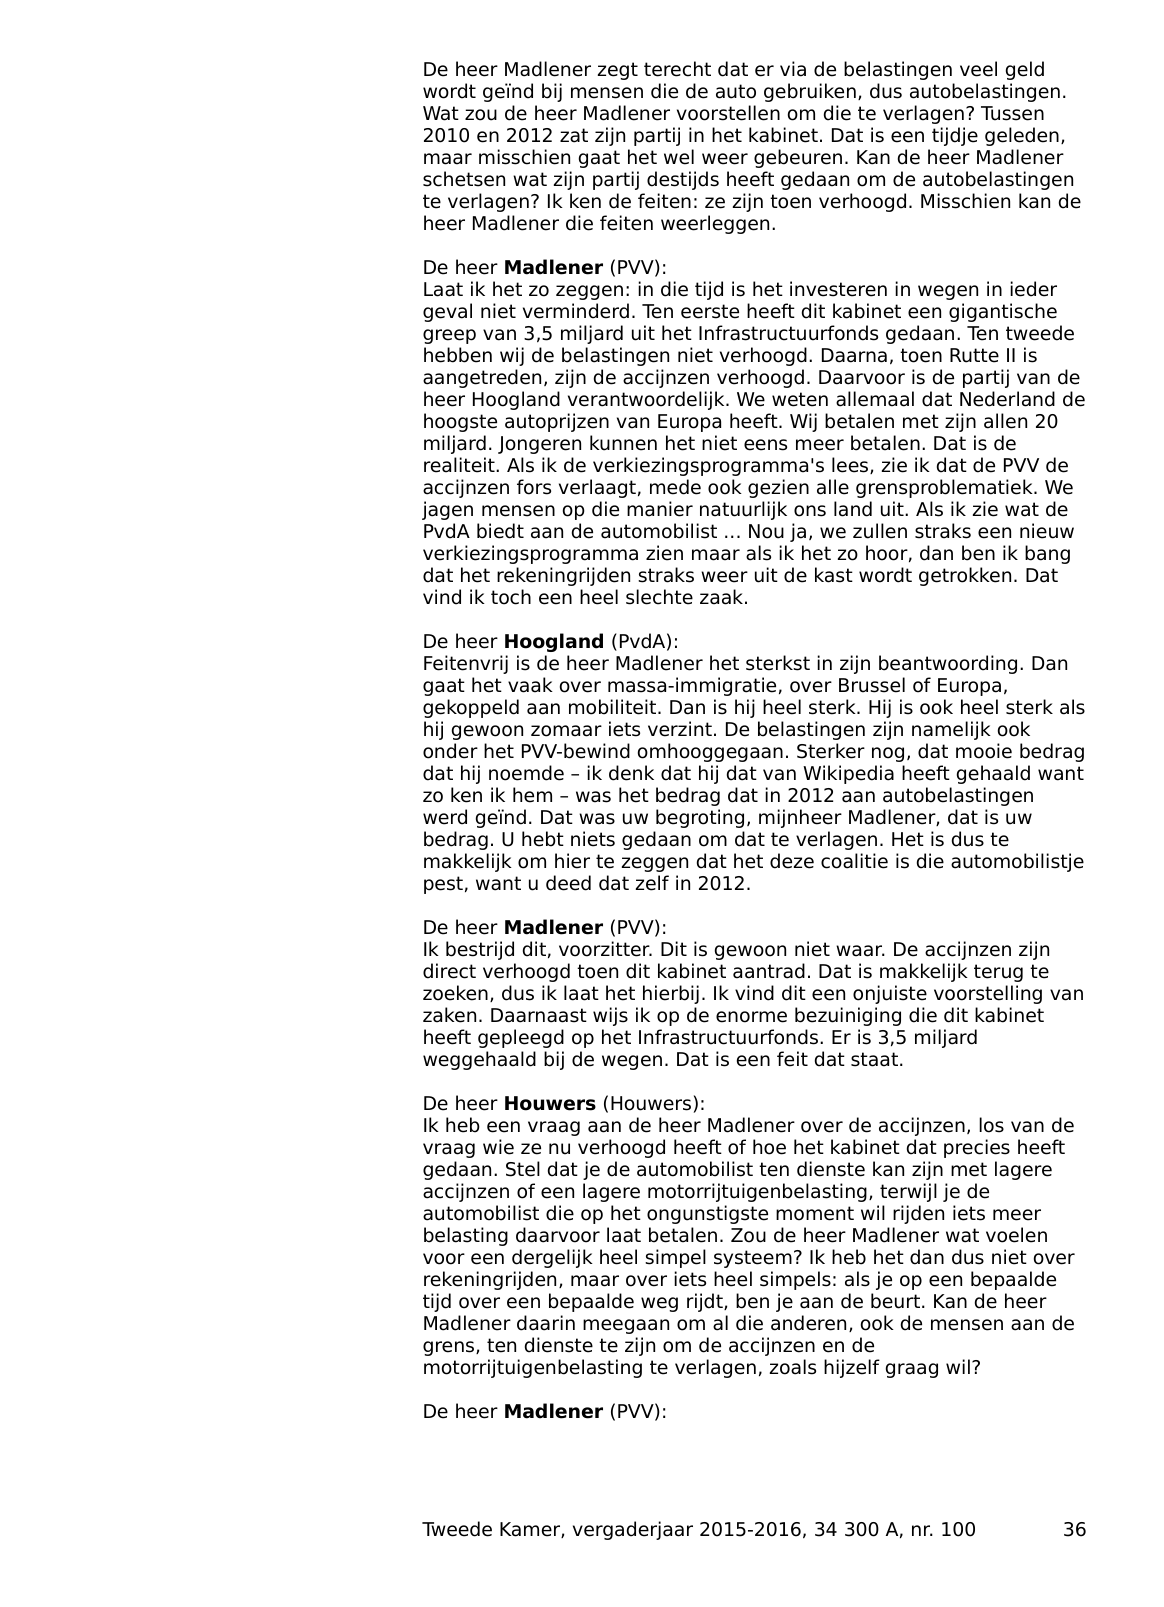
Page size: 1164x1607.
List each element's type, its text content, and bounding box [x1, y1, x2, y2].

text De heer Hoogland (PvdA): [422, 631, 1087, 653]
text Laat ik het zo zeggen: in die tijd is het investeren in wegen in ieder geval niet verminderd. Ten eerste heeft dit kabinet een gigantische greep van 3,5 miljard uit het Infrastructuurfonds gedaan. Ten tweede hebben wij de belastingen niet verhoogd. Daarna, toen Rutte II is aangetreden, zijn de accijnzen verhoogd. Daarvoor is de partij van de heer Hoogland verantwoordelijk. We weten allemaal dat Nederland de hoogste autoprijzen van Europa heeft. Wij betalen met zijn allen 20 miljard. Jongeren kunnen het niet eens meer betalen. Dat is de realiteit. Als ik de verkiezingsprogramma's lees, zie ik dat de PVV de accijnzen fors verlaagt, mede ook gezien alle grensproblematiek. We jagen mensen op die manier natuurlijk ons land uit. Als ik zie wat de PvdA biedt aan de automobilist ... Nou ja, we zullen straks een nieuw verkiezingsprogramma zien maar als ik het zo hoor, dan ben ik bang dat het rekeningrijden straks weer uit de kast wordt getrokken. Dat vind ik toch een heel slechte zaak. [422, 279, 1087, 609]
text De heer Madlener (PVV): [422, 257, 1087, 279]
text De heer Madlener (PVV): [422, 917, 1087, 939]
text Ik heb een vraag aan de heer Madlener over de accijnzen, los van de vraag wie ze nu verhoogd heeft of hoe het kabinet dat precies heeft gedaan. Stel dat je de automobilist ten dienste kan zijn met lagere accijnzen of een lagere motorrijtuigenbelasting, terwijl je de automobilist die op het ongunstigste moment wil rijden iets meer belasting daarvoor laat betalen. Zou de heer Madlener wat voelen voor een dergelijk heel simpel systeem? Ik heb het dan dus niet over rekeningrijden, maar over iets heel simpels: als je op een bepaalde tijd over een bepaalde weg rijdt, ben je aan de beurt. Kan de heer Madlener daarin meegaan om al die anderen, ook de mensen aan de grens, ten dienste te zijn om de accijnzen en de motorrijtuigenbelasting te verlagen, zoals hijzelf graag wil? [422, 1115, 1087, 1379]
text De heer Madlener zegt terecht dat er via de belastingen veel geld wordt geïnd bij mensen die de auto gebruiken, dus autobelastingen. Wat zou de heer Madlener voorstellen om die te verlagen? Tussen 2010 en 2012 zat zijn partij in het kabinet. Dat is een tijdje geleden, maar misschien gaat het wel weer gebeuren. Kan de heer Madlener schetsen wat zijn partij destijds heeft gedaan om de autobelastingen te verlagen? Ik ken de feiten: ze zijn toen verhoogd. Misschien kan de heer Madlener die feiten weerleggen. [422, 59, 1087, 235]
text De heer Madlener (PVV): [422, 1401, 1087, 1423]
text Feitenvrij is de heer Madlener het sterkst in zijn beantwoording. Dan gaat het vaak over massa-immigratie, over Brussel of Europa, gekoppeld aan mobiliteit. Dan is hij heel sterk. Hij is ook heel sterk als hij gewoon zomaar iets verzint. De belastingen zijn namelijk ook onder het PVV-bewind omhooggegaan. Sterker nog, dat mooie bedrag dat hij noemde – ik denk dat hij dat van Wikipedia heeft gehaald want zo ken ik hem – was het bedrag dat in 2012 aan autobelastingen werd geïnd. Dat was uw begroting, mijnheer Madlener, dat is uw bedrag. U hebt niets gedaan om dat te verlagen. Het is dus te makkelijk om hier te zeggen dat het deze coalitie is die automobilistje pest, want u deed dat zelf in 2012. [422, 653, 1087, 895]
text De heer Houwers (Houwers): [422, 1093, 1087, 1115]
text Ik bestrijd dit, voorzitter. Dit is gewoon niet waar. De accijnzen zijn direct verhoogd toen dit kabinet aantrad. Dat is makkelijk terug te zoeken, dus ik laat het hierbij. Ik vind dit een onjuiste voorstelling van zaken. Daarnaast wijs ik op de enorme bezuiniging die dit kabinet heeft gepleegd op het Infrastructuurfonds. Er is 3,5 miljard weggehaald bij de wegen. Dat is een feit dat staat. [422, 939, 1087, 1071]
